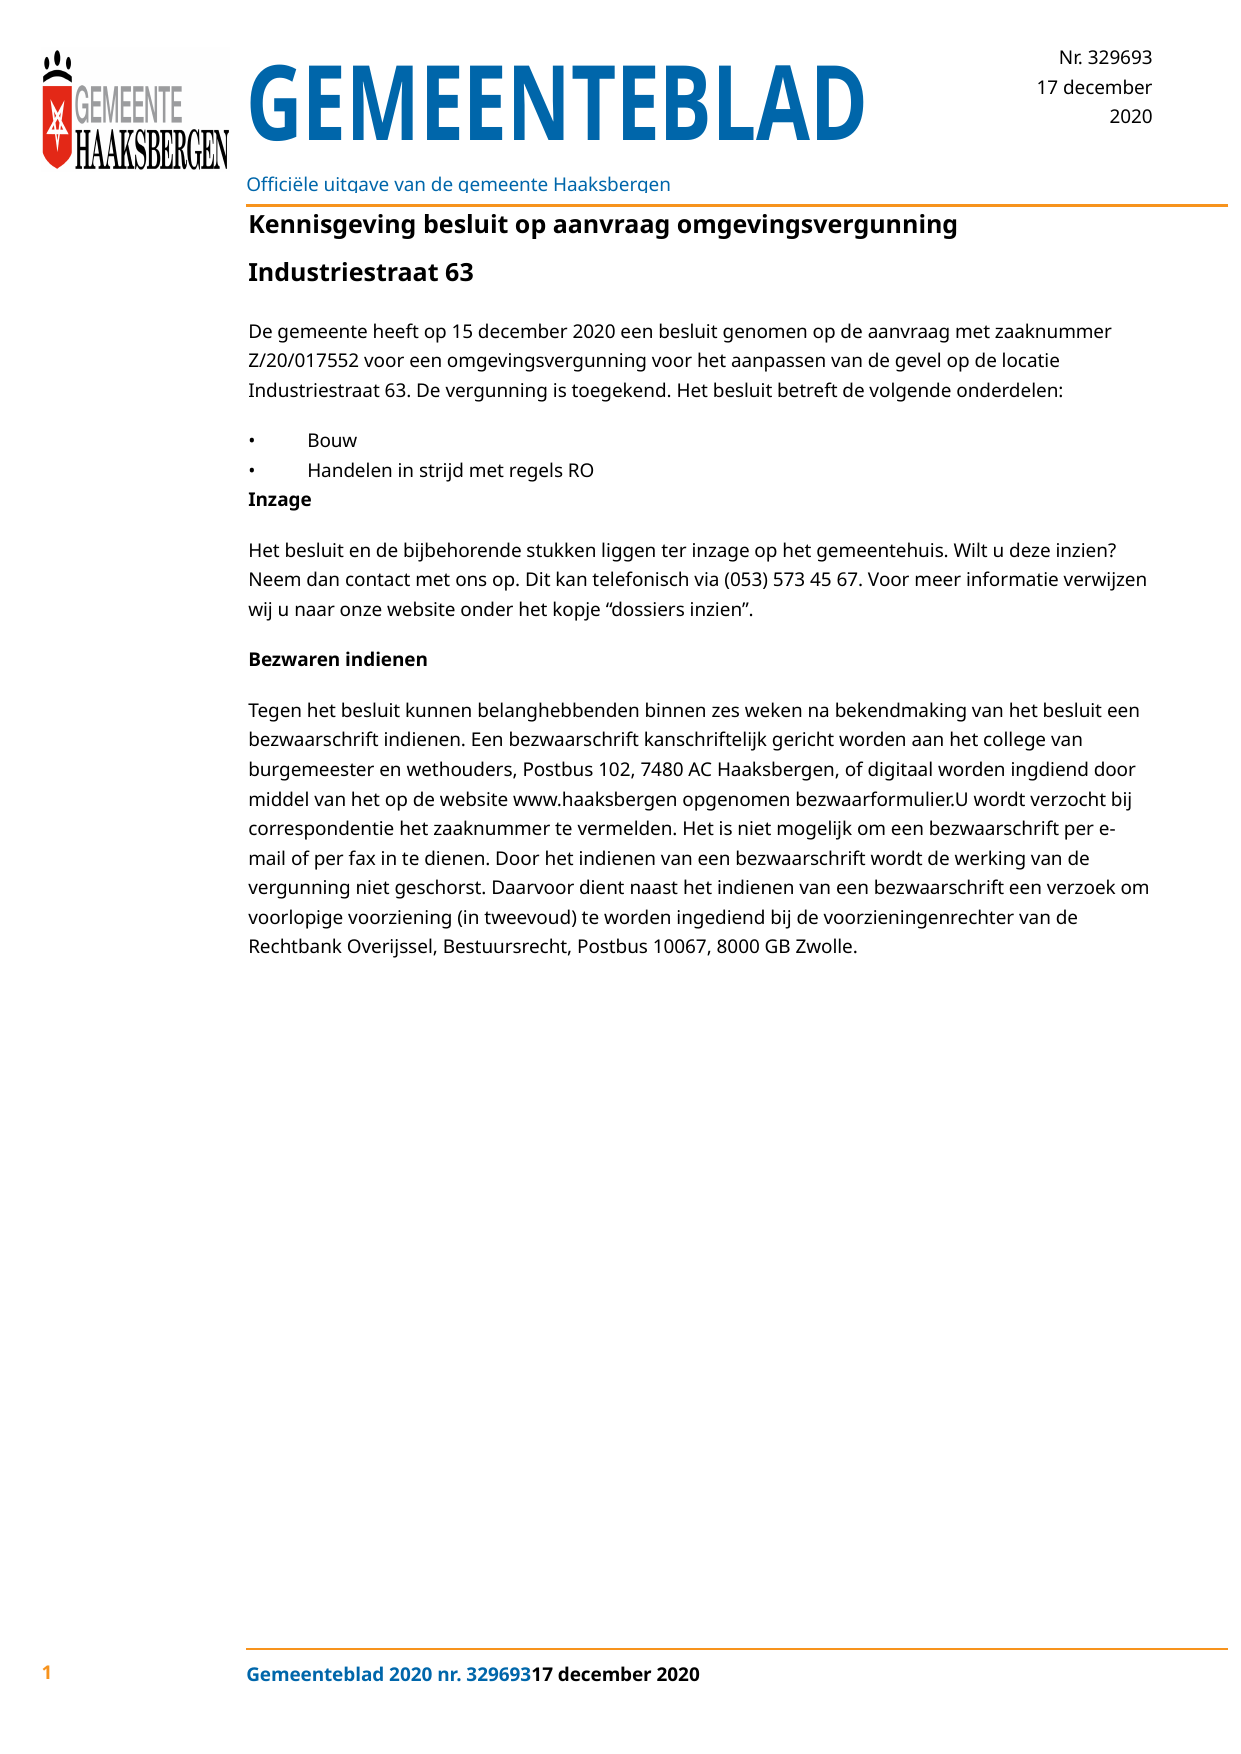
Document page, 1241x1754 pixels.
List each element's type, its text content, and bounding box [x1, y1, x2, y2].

text Tegen het besluit kunnen belanghebbenden binnen zes weken na bekendmaking van het besluit een bezwaarschrift indienen. Een bezwaarschrift kanschriftelijk gericht worden aan het college van burgemeester en wethouders, Postbus 102, 7480 AC Haaksbergen, of digitaal worden ingdiend door middel van het op de website www.haaksbergen opgenomen bezwaarformulier.U wordt verzocht bij correspondentie het zaaknummer te vermelden. Het is niet mogelijk om een bezwaarschrift per e-mail of per fax in te dienen. Door het indienen van een bezwaarschrift wordt de werking van de vergunning niet geschorst. Daarvoor dient naast het indienen van een bezwaarschrift een verzoek om voorlopige voorziening (in tweevoud) te worden ingediend bij de voorzieningenrechter van de Rechtbank Overijssel, Bestuursrecht, Postbus 10067, 8000 GB Zwolle. [248, 697, 1152, 959]
text De gemeente heeft op 15 december 2020 een besluit genomen op de aanvraag met zaaknummer Z/20/017552 voor een omgevingsvergunning voor het aanpassen van de gevel op de locatie Industriestraat 63. De vergunning is toegekend. Het besluit betreft de volgende onderdelen: [248, 318, 1152, 403]
picture [41, 47, 231, 172]
list Handelen in strijd met regels RO [248, 457, 1152, 483]
text Inzage [248, 487, 1152, 512]
list Bouw [248, 427, 1152, 453]
text Het besluit en de bijbehorende stukken liggen ter inzage op het gemeentehuis. Wilt u deze inzien? Neem dan contact met ons op. Dit kan telefonisch via (053) 573 45 67. Voor meer informatie verwijzen wij u naar onze website onder het kopje “dossiers inzien”. [248, 537, 1152, 622]
text Bezwaren indienen [248, 647, 1152, 672]
text Kennisgeving besluit op aanvraag omgevingsvergunning Industriestraat 63 [248, 207, 1152, 288]
